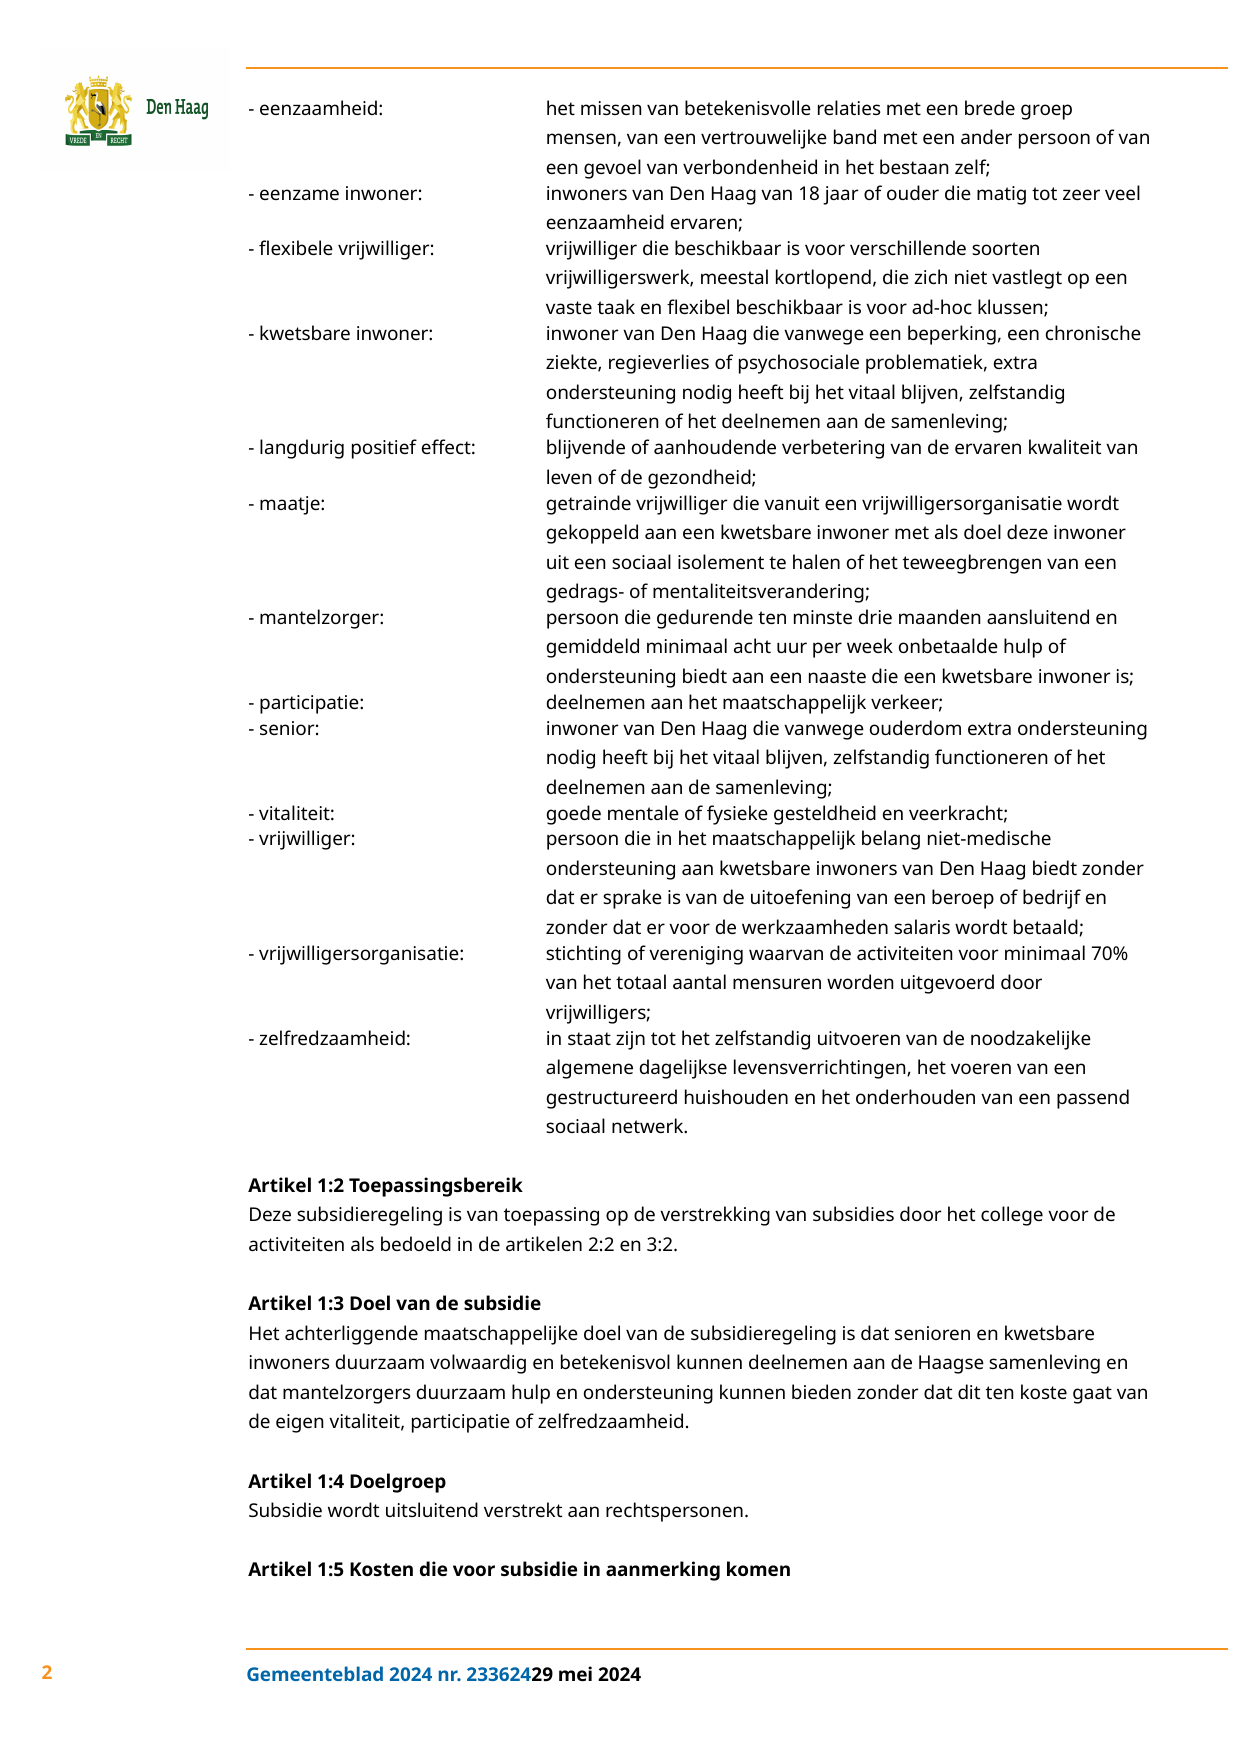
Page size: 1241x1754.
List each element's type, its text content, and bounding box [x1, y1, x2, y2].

table_cell - kwetsbare inwoner: [248, 320, 546, 434]
table_cell - participatie: [248, 689, 546, 715]
picture [41, 47, 231, 172]
table_cell het missen van betekenisvolle relaties met een brede groep mensen, van een vertrouwelijke band met een ander persoon of van een gevoel van verbondenheid in het bestaan zelf; [546, 95, 1152, 180]
table_cell - flexibele vrijwilliger: [248, 235, 546, 320]
table_cell getrainde vrijwilliger die vanuit een vrijwilligersorganisatie wordt gekoppeld aan een kwetsbare inwoner met als doel deze inwoner uit een sociaal isolement te halen of het teweegbrengen van een gedrags- of mentaliteitsverandering; [546, 490, 1152, 604]
table_cell - eenzaamheid: [248, 95, 546, 180]
table_cell vrijwilliger die beschikbaar is voor verschillende soorten vrijwilligerswerk, meestal kortlopend, die zich niet vastlegt op een vaste taak en flexibel beschikbaar is voor ad-hoc klussen; [546, 235, 1152, 320]
text Deze subsidieregeling is van toepassing op de verstrekking van subsidies door het college voor de activiteiten als bedoeld in de artikelen 2:2 en 3:2. [248, 1202, 1152, 1257]
table_cell inwoner van Den Haag die vanwege een beperking, een chronische ziekte, regieverlies of psychosociale problematiek, extra ondersteuning nodig heeft bij het vitaal blijven, zelfstandig functioneren of het deelnemen aan de samenleving; [546, 320, 1152, 434]
table_cell - langdurig positief effect: [248, 434, 546, 490]
table_cell - vitaliteit: [248, 800, 546, 825]
table_cell blijvende of aanhoudende verbetering van de ervaren kwaliteit van leven of de gezondheid; [546, 434, 1152, 490]
table_cell - vrijwilliger: [248, 825, 546, 940]
text Artikel 1:5 Kosten die voor subsidie in aanmerking komen [248, 1557, 1152, 1582]
table_cell goede mentale of fysieke gesteldheid en veerkracht; [546, 800, 1152, 825]
text Artikel 1:4 Doelgroep [248, 1468, 1152, 1494]
table_cell deelnemen aan het maatschappelijk verkeer; [546, 689, 1152, 715]
table_cell - mantelzorger: [248, 604, 546, 689]
text Het achterliggende maatschappelijke doel van de subsidieregeling is dat senioren en kwetsbare inwoners duurzaam volwaardig en betekenisvol kunnen deelnemen aan de Haagse samenleving en dat mantelzorgers duurzaam hulp en ondersteuning kunnen bieden zonder dat dit ten koste gaat van de eigen vitaliteit, participatie of zelfredzaamheid. [248, 1320, 1152, 1434]
table_cell - eenzame inwoner: [248, 180, 546, 235]
table_cell - zelfredzaamheid: [248, 1025, 546, 1139]
table_cell - maatje: [248, 490, 546, 604]
table_cell stichting of vereniging waarvan de activiteiten voor minimaal 70% van het totaal aantal mensuren worden uitgevoerd door vrijwilligers; [546, 940, 1152, 1025]
text Artikel 1:3 Doel van de subsidie [248, 1290, 1152, 1316]
table_cell persoon die in het maatschappelijk belang niet-medische ondersteuning aan kwetsbare inwoners van Den Haag biedt zonder dat er sprake is van de uitoefening van een beroep of bedrijf en zonder dat er voor de werkzaamheden salaris wordt betaald; [546, 825, 1152, 940]
table_cell inwoners van Den Haag van 18 jaar of ouder die matig tot zeer veel eenzaamheid ervaren; [546, 180, 1152, 235]
table_cell inwoner van Den Haag die vanwege ouderdom extra ondersteuning nodig heeft bij het vitaal blijven, zelfstandig functioneren of het deelnemen aan de samenleving; [546, 715, 1152, 800]
table_cell - vrijwilligersorganisatie: [248, 940, 546, 1025]
text Artikel 1:2 Toepassingsbereik [248, 1172, 1152, 1198]
table_cell - senior: [248, 715, 546, 800]
table_cell persoon die gedurende ten minste drie maanden aansluitend en gemiddeld minimaal acht uur per week onbetaalde hulp of ondersteuning biedt aan een naaste die een kwetsbare inwoner is; [546, 604, 1152, 689]
table_cell in staat zijn tot het zelfstandig uitvoeren van de noodzakelijke algemene dagelijkse levensverrichtingen, het voeren van een gestructureerd huishouden en het onderhouden van een passend sociaal netwerk. [546, 1025, 1152, 1139]
text Subsidie wordt uitsluitend verstrekt aan rechtspersonen. [248, 1497, 1152, 1523]
